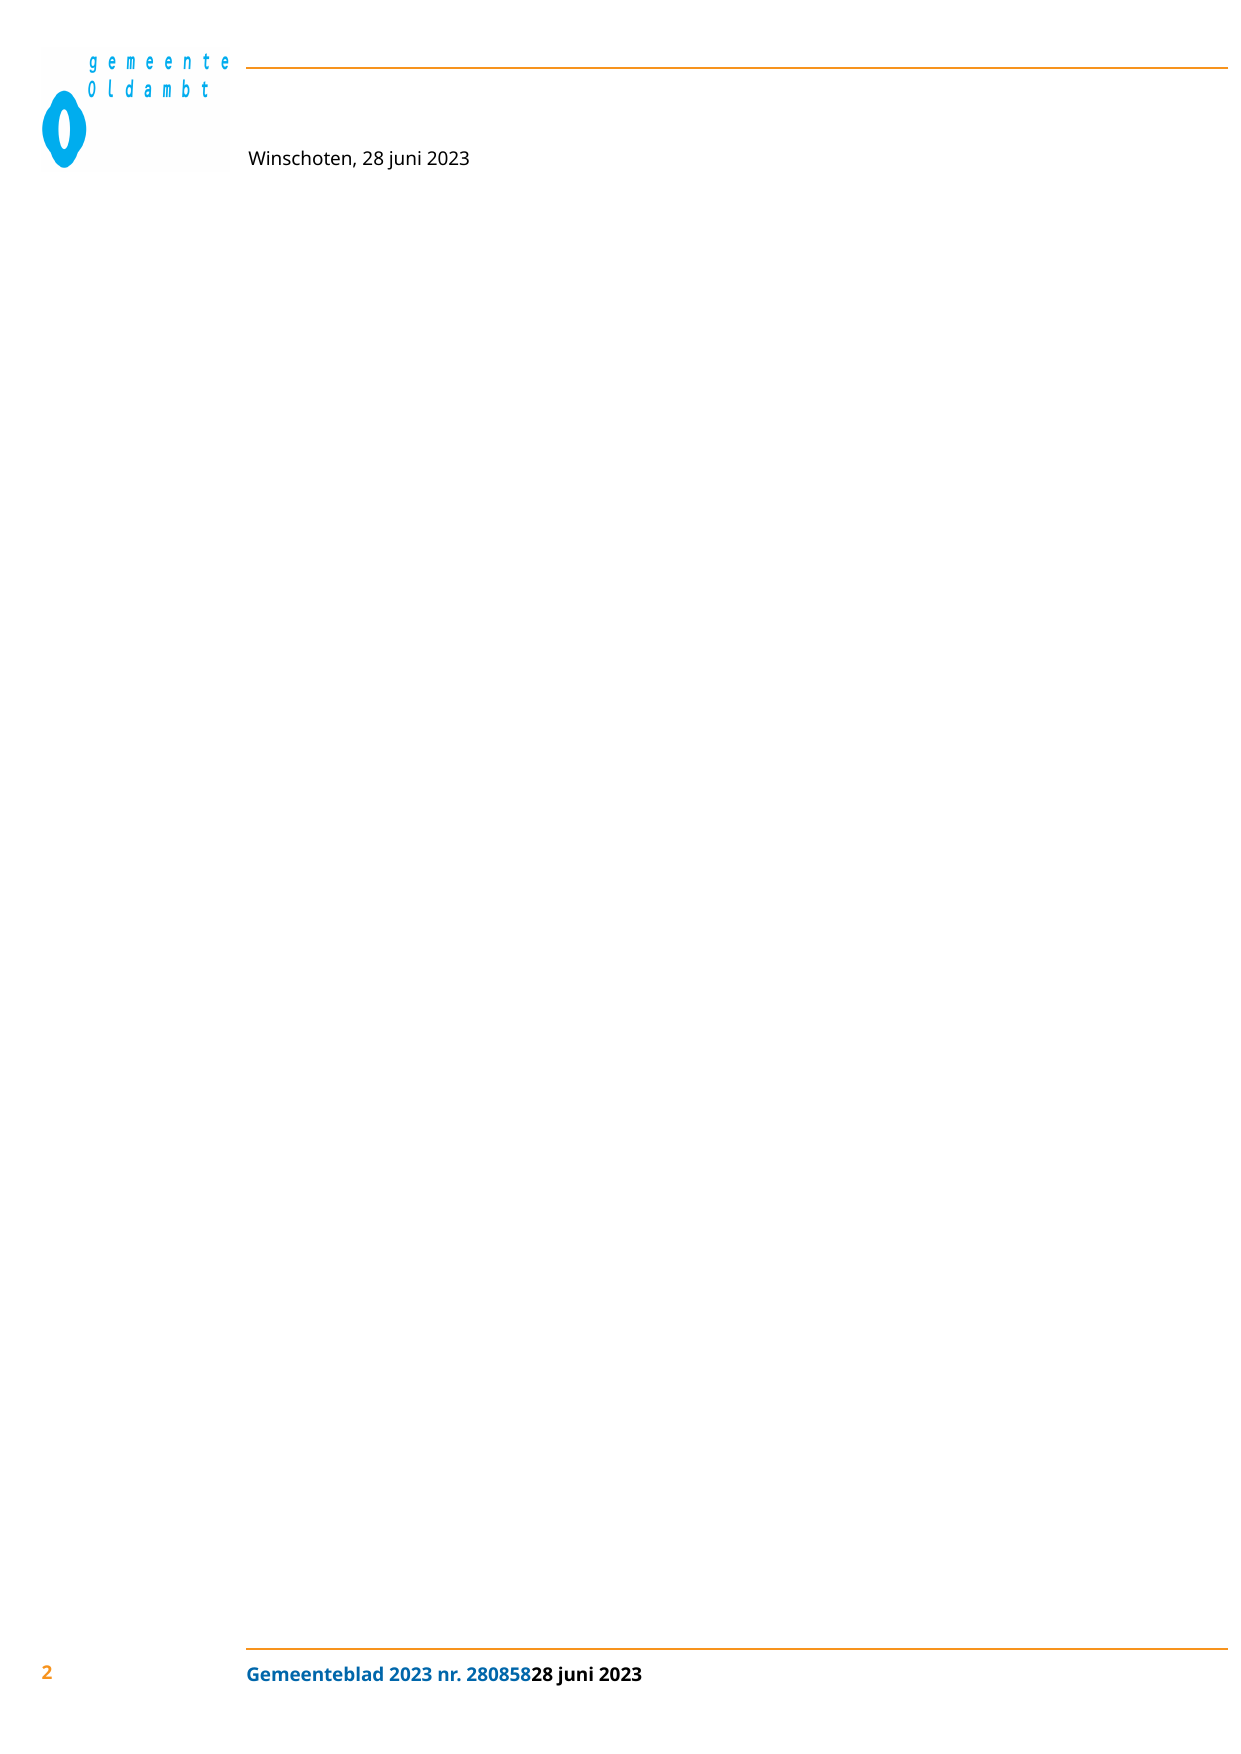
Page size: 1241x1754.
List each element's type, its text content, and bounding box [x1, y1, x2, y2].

picture [41, 47, 231, 172]
text Winschoten, 28 juni 2023 [248, 145, 1152, 171]
